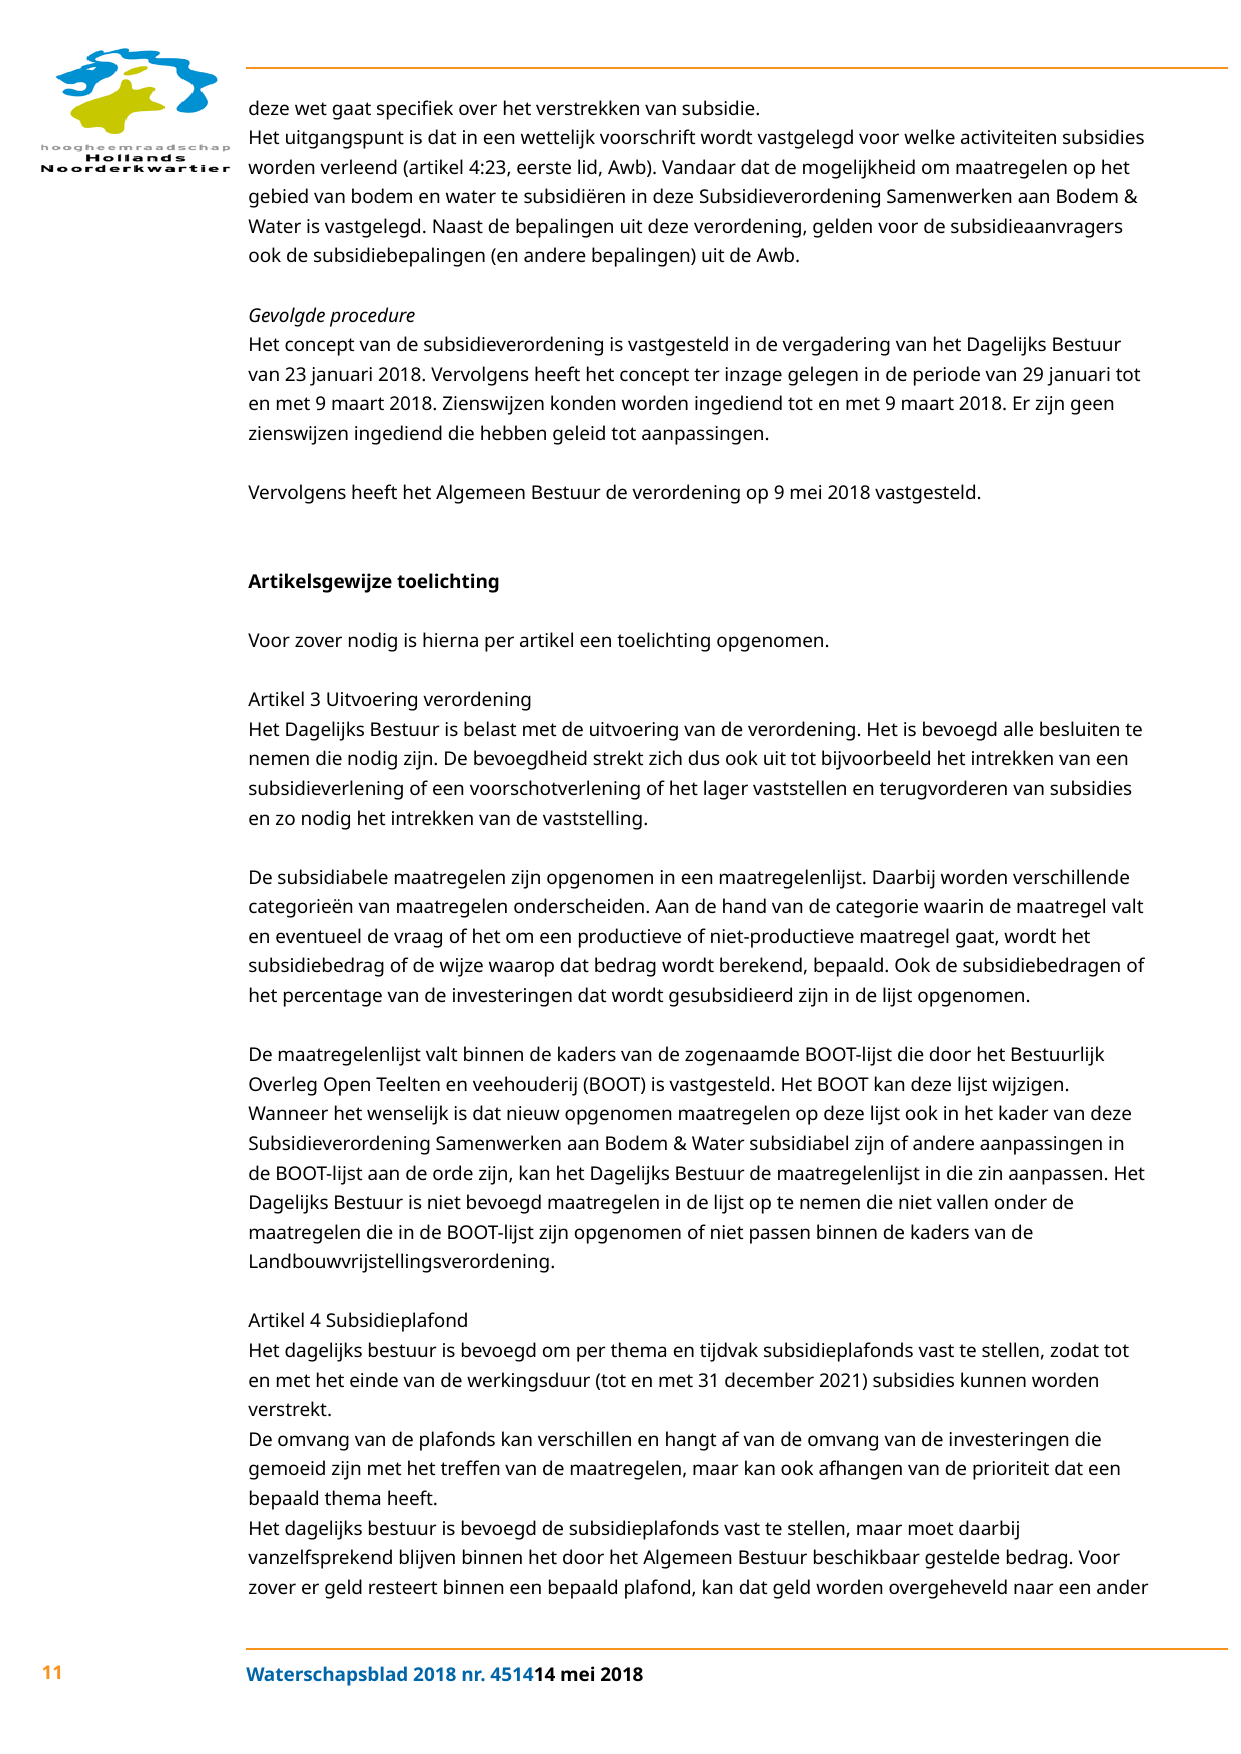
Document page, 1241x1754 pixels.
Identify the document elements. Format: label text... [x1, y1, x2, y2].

text Het dagelijks bestuur is bevoegd om per thema en tijdvak subsidieplafonds vast te stellen, zodat tot en met het einde van de werkingsduur (tot en met 31 december 2021) subsidies kunnen worden verstrekt. [248, 1337, 1152, 1422]
text Vervolgens heeft het Algemeen Bestuur de verordening op 9 mei 2018 vastgesteld. [248, 479, 1152, 505]
text De omvang van de plafonds kan verschillen en hangt af van de omvang van de investeringen die gemoeid zijn met het treffen van de maatregelen, maar kan ook afhangen van de prioriteit dat een bepaald thema heeft. [248, 1426, 1152, 1511]
text De maatregelenlijst valt binnen de kaders van de zogenaamde BOOT-lijst die door het Bestuurlijk Overleg Open Teelten en veehouderij (BOOT) is vastgesteld. Het BOOT kan deze lijst wijzigen. Wanneer het wenselijk is dat nieuw opgenomen maatregelen op deze lijst ook in het kader van deze Subsidieverordening Samenwerken aan Bodem & Water subsidiabel zijn of andere aanpassingen in de BOOT-lijst aan de orde zijn, kan het Dagelijks Bestuur de maatregelenlijst in die zin aanpassen. Het Dagelijks Bestuur is niet bevoegd maatregelen in de lijst op te nemen die niet vallen onder de maatregelen die in de BOOT-lijst zijn opgenomen of niet passen binnen de kaders van de Landbouwvrijstellingsverordening. [248, 1041, 1152, 1274]
text Het uitgangspunt is dat in een wettelijk voorschrift wordt vastgelegd voor welke activiteiten subsidies worden verleend (artikel 4:23, eerste lid, Awb). Vandaar dat de mogelijkheid om maatregelen op het gebied van bodem en water te subsidiëren in deze Subsidieverordening Samenwerken aan Bodem & Water is vastgelegd. Naast de bepalingen uit deze verordening, gelden voor de subsidieaanvragers ook de subsidiebepalingen (en andere bepalingen) uit de Awb. [248, 124, 1152, 268]
text De subsidiabele maatregelen zijn opgenomen in een maatregelenlijst. Daarbij worden verschillende categorieën van maatregelen onderscheiden. Aan de hand van de categorie waarin de maatregel valt en eventueel de vraag of het om een productieve of niet-productieve maatregel gaat, wordt het subsidiebedrag of de wijze waarop dat bedrag wordt berekend, bepaald. Ook de subsidiebedragen of het percentage van de investeringen dat wordt gesubsidieerd zijn in de lijst opgenomen. [248, 864, 1152, 1008]
text Voor zover nodig is hierna per artikel een toelichting opgenomen. [248, 627, 1152, 653]
text Gevolgde procedure [248, 302, 1152, 328]
text Artikel 4 Subsidieplafond [248, 1308, 1152, 1333]
text Het dagelijks bestuur is bevoegd de subsidieplafonds vast te stellen, maar moet daarbij vanzelfsprekend blijven binnen het door het Algemeen Bestuur beschikbaar gestelde bedrag. Voor zover er geld resteert binnen een bepaald plafond, kan dat geld worden overgeheveld naar een ander [248, 1515, 1152, 1600]
text Artikelsgewijze toelichting [248, 568, 1152, 594]
picture [41, 47, 231, 172]
text deze wet gaat specifiek over het verstrekken van subsidie. [248, 95, 1152, 121]
text Artikel 3 Uitvoering verordening [248, 686, 1152, 712]
text Het concept van de subsidieverordening is vastgesteld in de vergadering van het Dagelijks Bestuur van 23 januari 2018. Vervolgens heeft het concept ter inzage gelegen in de periode van 29 januari tot en met 9 maart 2018. Zienswijzen konden worden ingediend tot en met 9 maart 2018. Er zijn geen zienswijzen ingediend die hebben geleid tot aanpassingen. [248, 331, 1152, 446]
text Het Dagelijks Bestuur is belast met de uitvoering van de verordening. Het is bevoegd alle besluiten te nemen die nodig zijn. De bevoegdheid strekt zich dus ook uit tot bijvoorbeeld het intrekken van een subsidieverlening of een voorschotverlening of het lager vaststellen en terugvorderen van subsidies en zo nodig het intrekken van de vaststelling. [248, 716, 1152, 831]
